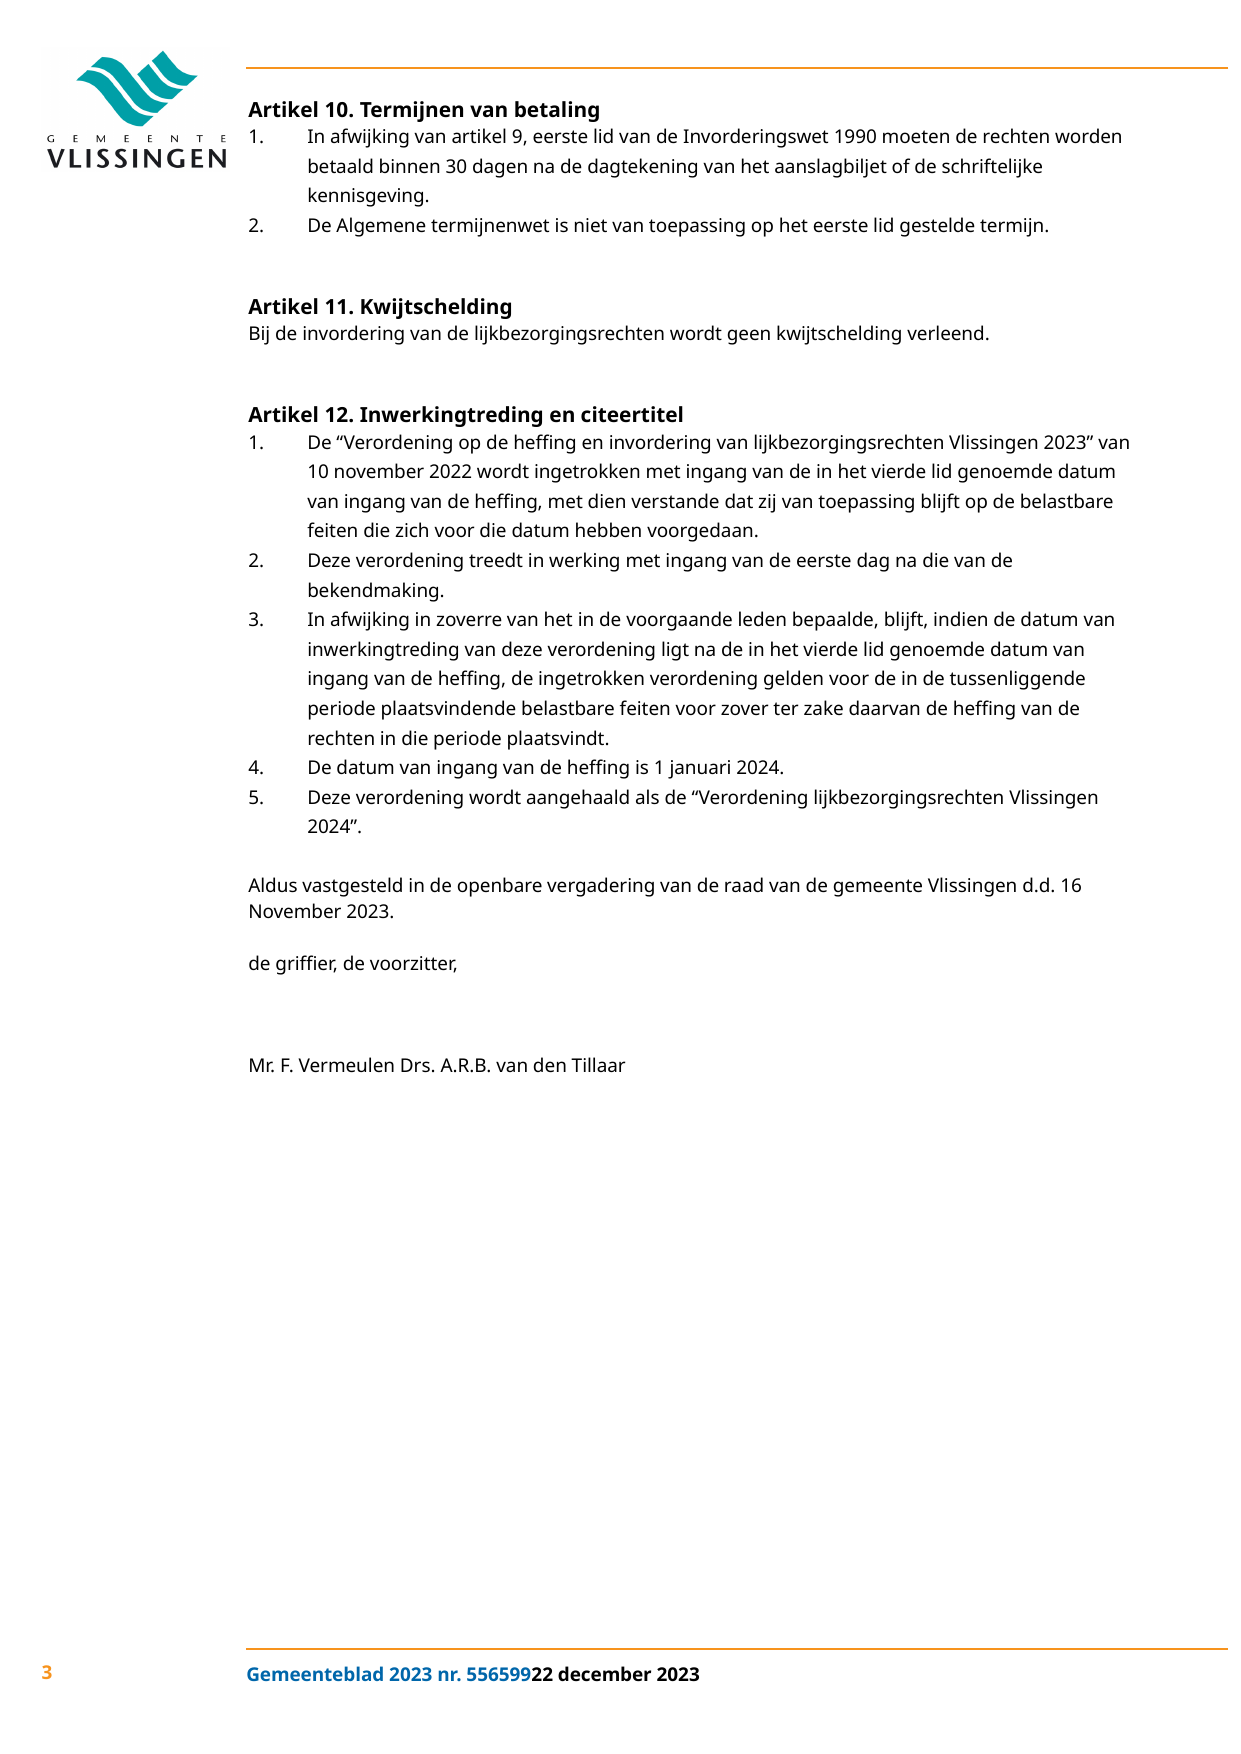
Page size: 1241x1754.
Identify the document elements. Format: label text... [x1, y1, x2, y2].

text Mr. F. Vermeulen Drs. A.R.B. van den Tillaar [248, 1053, 1152, 1078]
text Artikel 11. Kwijtschelding [248, 292, 1152, 320]
list Deze verordening wordt aangehaald als de “Verordening lijkbezorgingsrechten Vlissingen 2024”. [248, 784, 1152, 839]
list Deze verordening treedt in werking met ingang van de eerste dag na die van de bekendmaking. [248, 547, 1152, 602]
text Artikel 10. Termijnen van betaling [248, 95, 1152, 123]
picture [41, 47, 231, 172]
text Bij de invordering van de lijkbezorgingsrechten wordt geen kwijtschelding verleend. [248, 320, 1152, 346]
list In afwijking in zoverre van het in de voorgaande leden bepaalde, blijft, indien de datum van inwerkingtreding van deze verordening ligt na de in het vierde lid genoemde datum van ingang van de heffing, de ingetrokken verordening gelden voor de in de tussenliggende periode plaatsvindende belastbare feiten voor zover ter zake daarvan de heffing van de rechten in die periode plaatsvindt. [248, 606, 1152, 750]
text Artikel 12. Inwerkingtreding en citeertitel [248, 400, 1152, 429]
text de griffier, de voorzitter, [248, 950, 1152, 976]
text Aldus vastgesteld in de openbare vergadering van de raad van de gemeente Vlissingen d.d. 16 November 2023. [248, 873, 1152, 924]
list De datum van ingang van de heffing is 1 januari 2024. [248, 754, 1152, 780]
list De Algemene termijnenwet is niet van toepassing op het eerste lid gestelde termijn. [248, 212, 1152, 238]
list De “Verordening op de heffing en invordering van lijkbezorgingsrechten Vlissingen 2023” van 10 november 2022 wordt ingetrokken met ingang van de in het vierde lid genoemde datum van ingang van de heffing, met dien verstande dat zij van toepassing blijft op de belastbare feiten die zich voor die datum hebben voorgedaan. [248, 429, 1152, 543]
list In afwijking van artikel 9, eerste lid van de Invorderingswet 1990 moeten de rechten worden betaald binnen 30 dagen na de dagtekening van het aanslagbiljet of de schriftelijke kennisgeving. [248, 123, 1152, 208]
